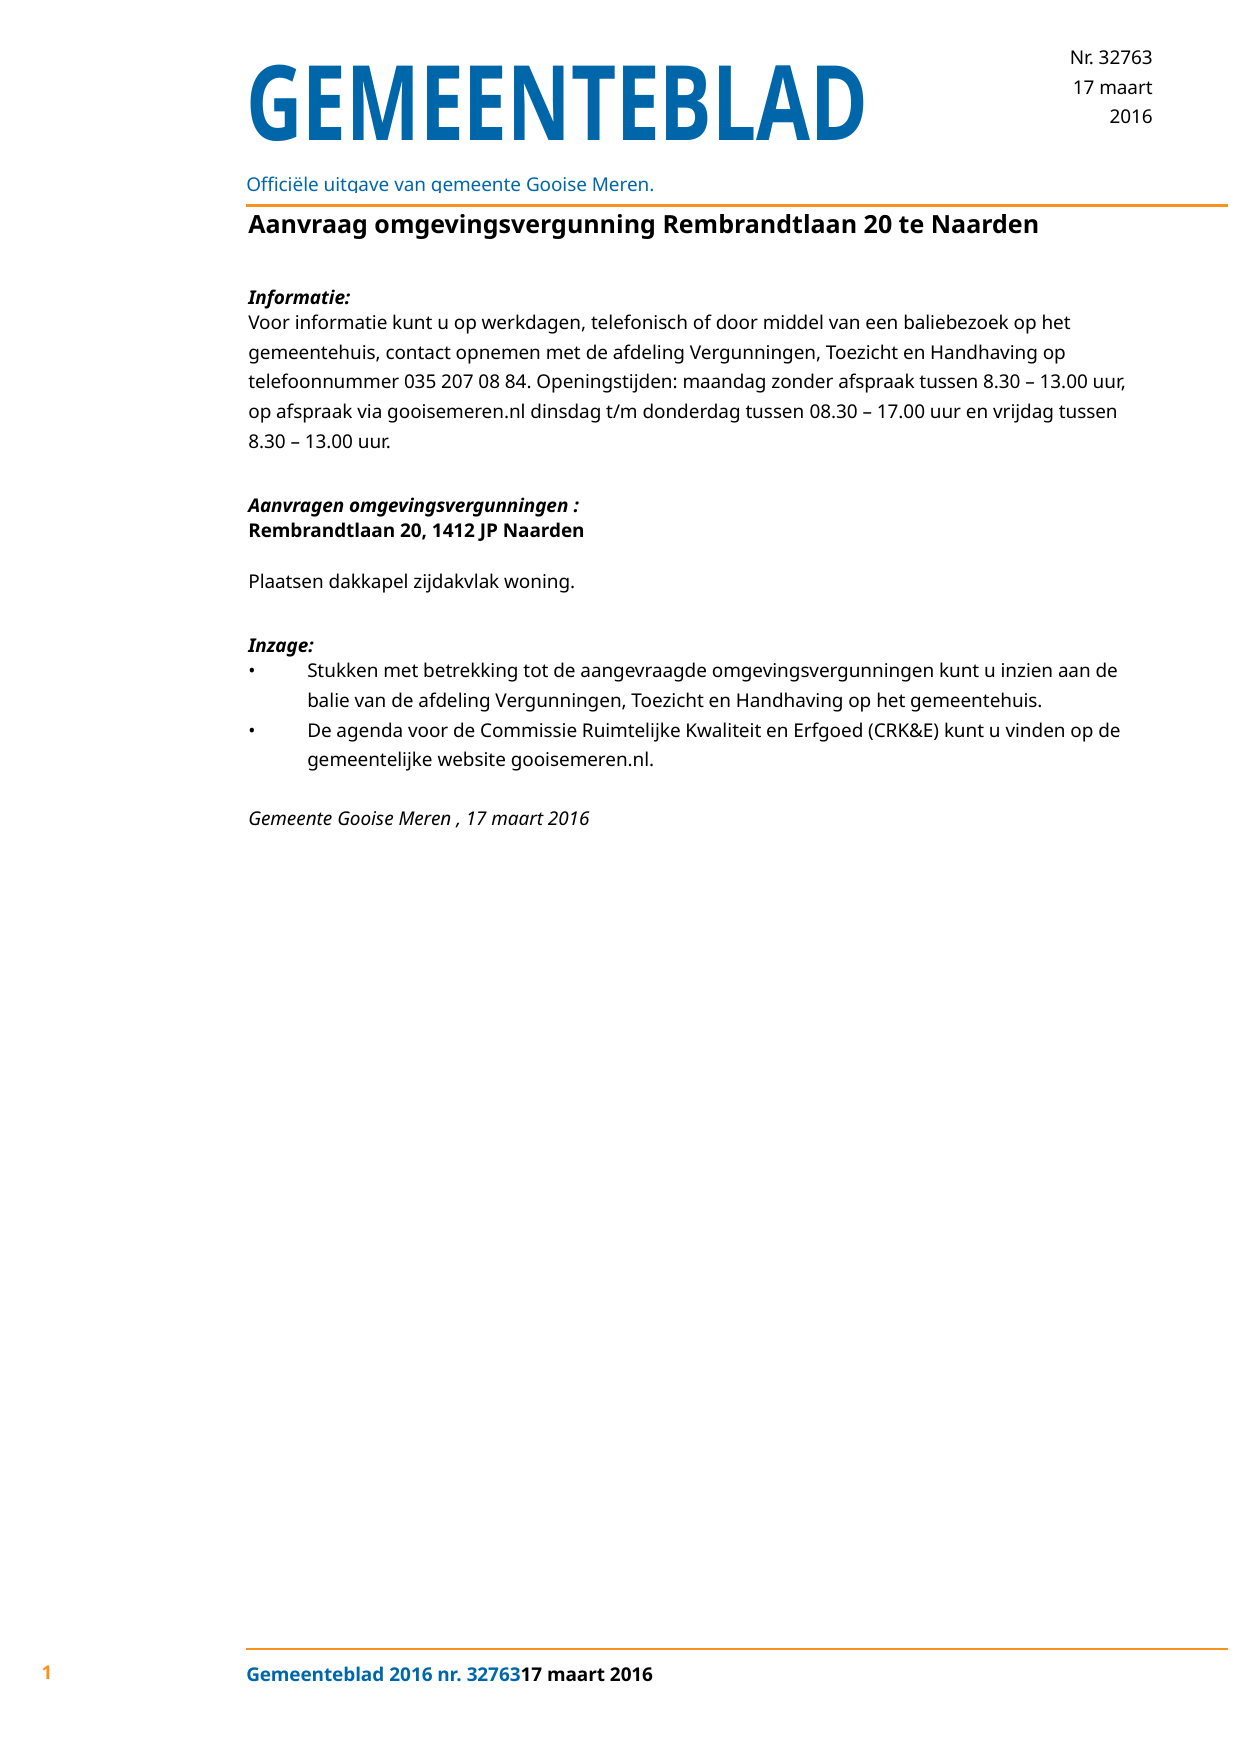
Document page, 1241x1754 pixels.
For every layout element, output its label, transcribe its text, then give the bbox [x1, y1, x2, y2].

text Gemeente Gooise Meren , 17 maart 2016 [248, 806, 1152, 831]
text Inzage: [248, 632, 1152, 658]
text Aanvragen omgevingsvergunningen : [248, 492, 1152, 518]
list Stukken met betrekking tot de aangevraagde omgevingsvergunningen kunt u inzien aan de balie van de afdeling Vergunningen, Toezicht en Handhaving op het gemeentehuis. [248, 658, 1152, 713]
list De agenda voor de Commissie Ruimtelijke Kwaliteit en Erfgoed (CRK&E) kunt u vinden op de gemeentelijke website gooisemeren.nl. [248, 717, 1152, 772]
text Voor informatie kunt u op werkdagen, telefonisch of door middel van een baliebezoek op het gemeentehuis, contact opnemen met de afdeling Vergunningen, Toezicht en Handhaving op telefoonnummer 035 207 08 84. Openingstijden: maandag zonder afspraak tussen 8.30 – 13.00 uur, op afspraak via gooisemeren.nl dinsdag t/m donderdag tussen 08.30 – 17.00 uur en vrijdag tussen 8.30 – 13.00 uur. [248, 309, 1152, 454]
text Informatie: [248, 284, 1152, 309]
text Aanvraag omgevingsvergunning Rembrandtlaan 20 te Naarden [248, 207, 1152, 241]
picture [41, 47, 231, 172]
text Rembrandtlaan 20, 1412 JP Naarden [248, 518, 1152, 543]
text Plaatsen dakkapel zijdakvlak woning. [248, 568, 1152, 594]
